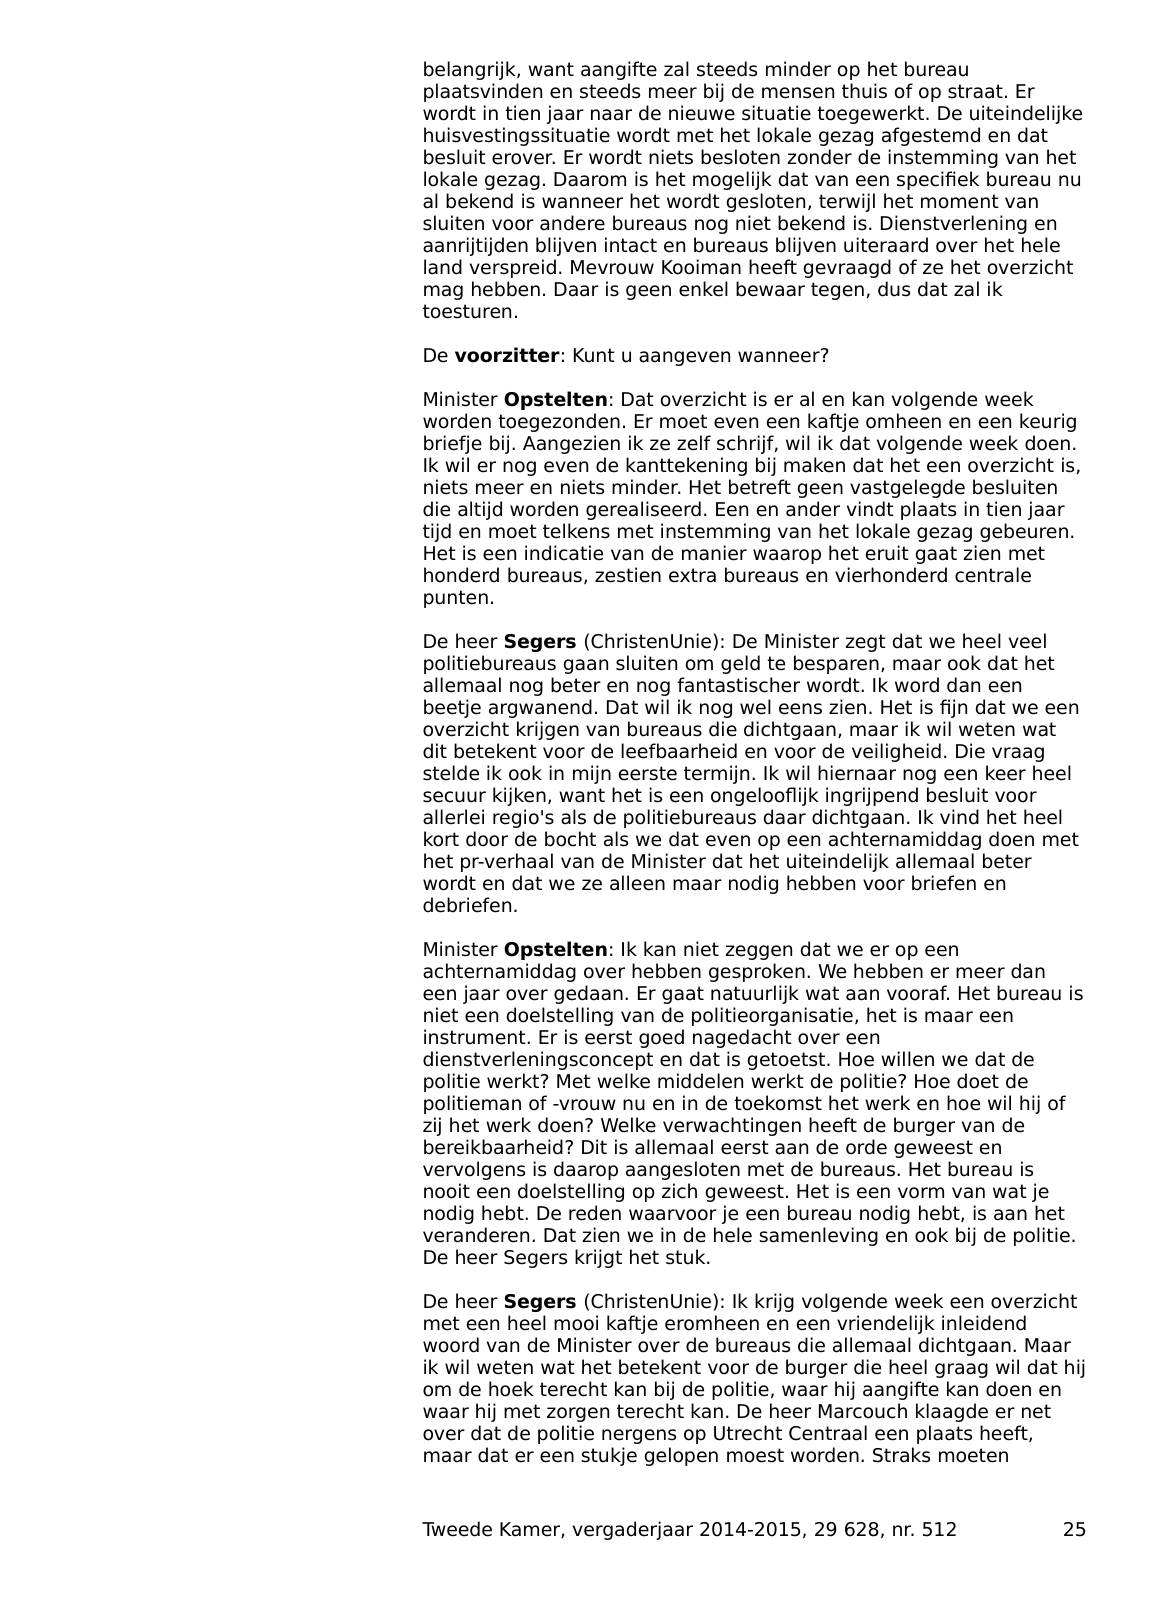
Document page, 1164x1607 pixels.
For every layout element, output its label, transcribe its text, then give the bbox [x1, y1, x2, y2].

text De heer Segers (ChristenUnie): Ik krijg volgende week een overzicht met een heel mooi kaftje eromheen en een vriendelijk inleidend woord van de Minister over de bureaus die allemaal dichtgaan. Maar ik wil weten wat het betekent voor de burger die heel graag wil dat hij om de hoek terecht kan bij de politie, waar hij aangifte kan doen en waar hij met zorgen terecht kan. De heer Marcouch klaagde er net over dat de politie nergens op Utrecht Centraal een plaats heeft, maar dat er een stukje gelopen moest worden. Straks moeten [422, 1291, 1087, 1467]
text De heer Segers (ChristenUnie): De Minister zegt dat we heel veel politiebureaus gaan sluiten om geld te besparen, maar ook dat het allemaal nog beter en nog fantastischer wordt. Ik word dan een beetje argwanend. Dat wil ik nog wel eens zien. Het is fijn dat we een overzicht krijgen van bureaus die dichtgaan, maar ik wil weten wat dit betekent voor de leefbaarheid en voor de veiligheid. Die vraag stelde ik ook in mijn eerste termijn. Ik wil hiernaar nog een keer heel secuur kijken, want het is een ongelooflijk ingrijpend besluit voor allerlei regio's als de politiebureaus daar dichtgaan. Ik vind het heel kort door de bocht als we dat even op een achternamiddag doen met het pr-verhaal van de Minister dat het uiteindelijk allemaal beter wordt en dat we ze alleen maar nodig hebben voor briefen en debriefen. [422, 631, 1087, 917]
text Minister Opstelten: Dat overzicht is er al en kan volgende week worden toegezonden. Er moet even een kaftje omheen en een keurig briefje bij. Aangezien ik ze zelf schrijf, wil ik dat volgende week doen. Ik wil er nog even de kanttekening bij maken dat het een overzicht is, niets meer en niets minder. Het betreft geen vastgelegde besluiten die altijd worden gerealiseerd. Een en ander vindt plaats in tien jaar tijd en moet telkens met instemming van het lokale gezag gebeuren. Het is een indicatie van de manier waarop het eruit gaat zien met honderd bureaus, zestien extra bureaus en vierhonderd centrale punten. [422, 389, 1087, 609]
text De voorzitter: Kunt u aangeven wanneer? [422, 345, 1087, 367]
text belangrijk, want aangifte zal steeds minder op het bureau plaatsvinden en steeds meer bij de mensen thuis of op straat. Er wordt in tien jaar naar de nieuwe situatie toegewerkt. De uiteindelijke huisvestingssituatie wordt met het lokale gezag afgestemd en dat besluit erover. Er wordt niets besloten zonder de instemming van het lokale gezag. Daarom is het mogelijk dat van een specifiek bureau nu al bekend is wanneer het wordt gesloten, terwijl het moment van sluiten voor andere bureaus nog niet bekend is. Dienstverlening en aanrijtijden blijven intact en bureaus blijven uiteraard over het hele land verspreid. Mevrouw Kooiman heeft gevraagd of ze het overzicht mag hebben. Daar is geen enkel bewaar tegen, dus dat zal ik toesturen. [422, 59, 1087, 323]
text Minister Opstelten: Ik kan niet zeggen dat we er op een achternamiddag over hebben gesproken. We hebben er meer dan een jaar over gedaan. Er gaat natuurlijk wat aan vooraf. Het bureau is niet een doelstelling van de politieorganisatie, het is maar een instrument. Er is eerst goed nagedacht over een dienstverleningsconcept en dat is getoetst. Hoe willen we dat de politie werkt? Met welke middelen werkt de politie? Hoe doet de politieman of -vrouw nu en in de toekomst het werk en hoe wil hij of zij het werk doen? Welke verwachtingen heeft de burger van de bereikbaarheid? Dit is allemaal eerst aan de orde geweest en vervolgens is daarop aangesloten met de bureaus. Het bureau is nooit een doelstelling op zich geweest. Het is een vorm van wat je nodig hebt. De reden waarvoor je een bureau nodig hebt, is aan het veranderen. Dat zien we in de hele samenleving en ook bij de politie. De heer Segers krijgt het stuk. [422, 939, 1087, 1269]
